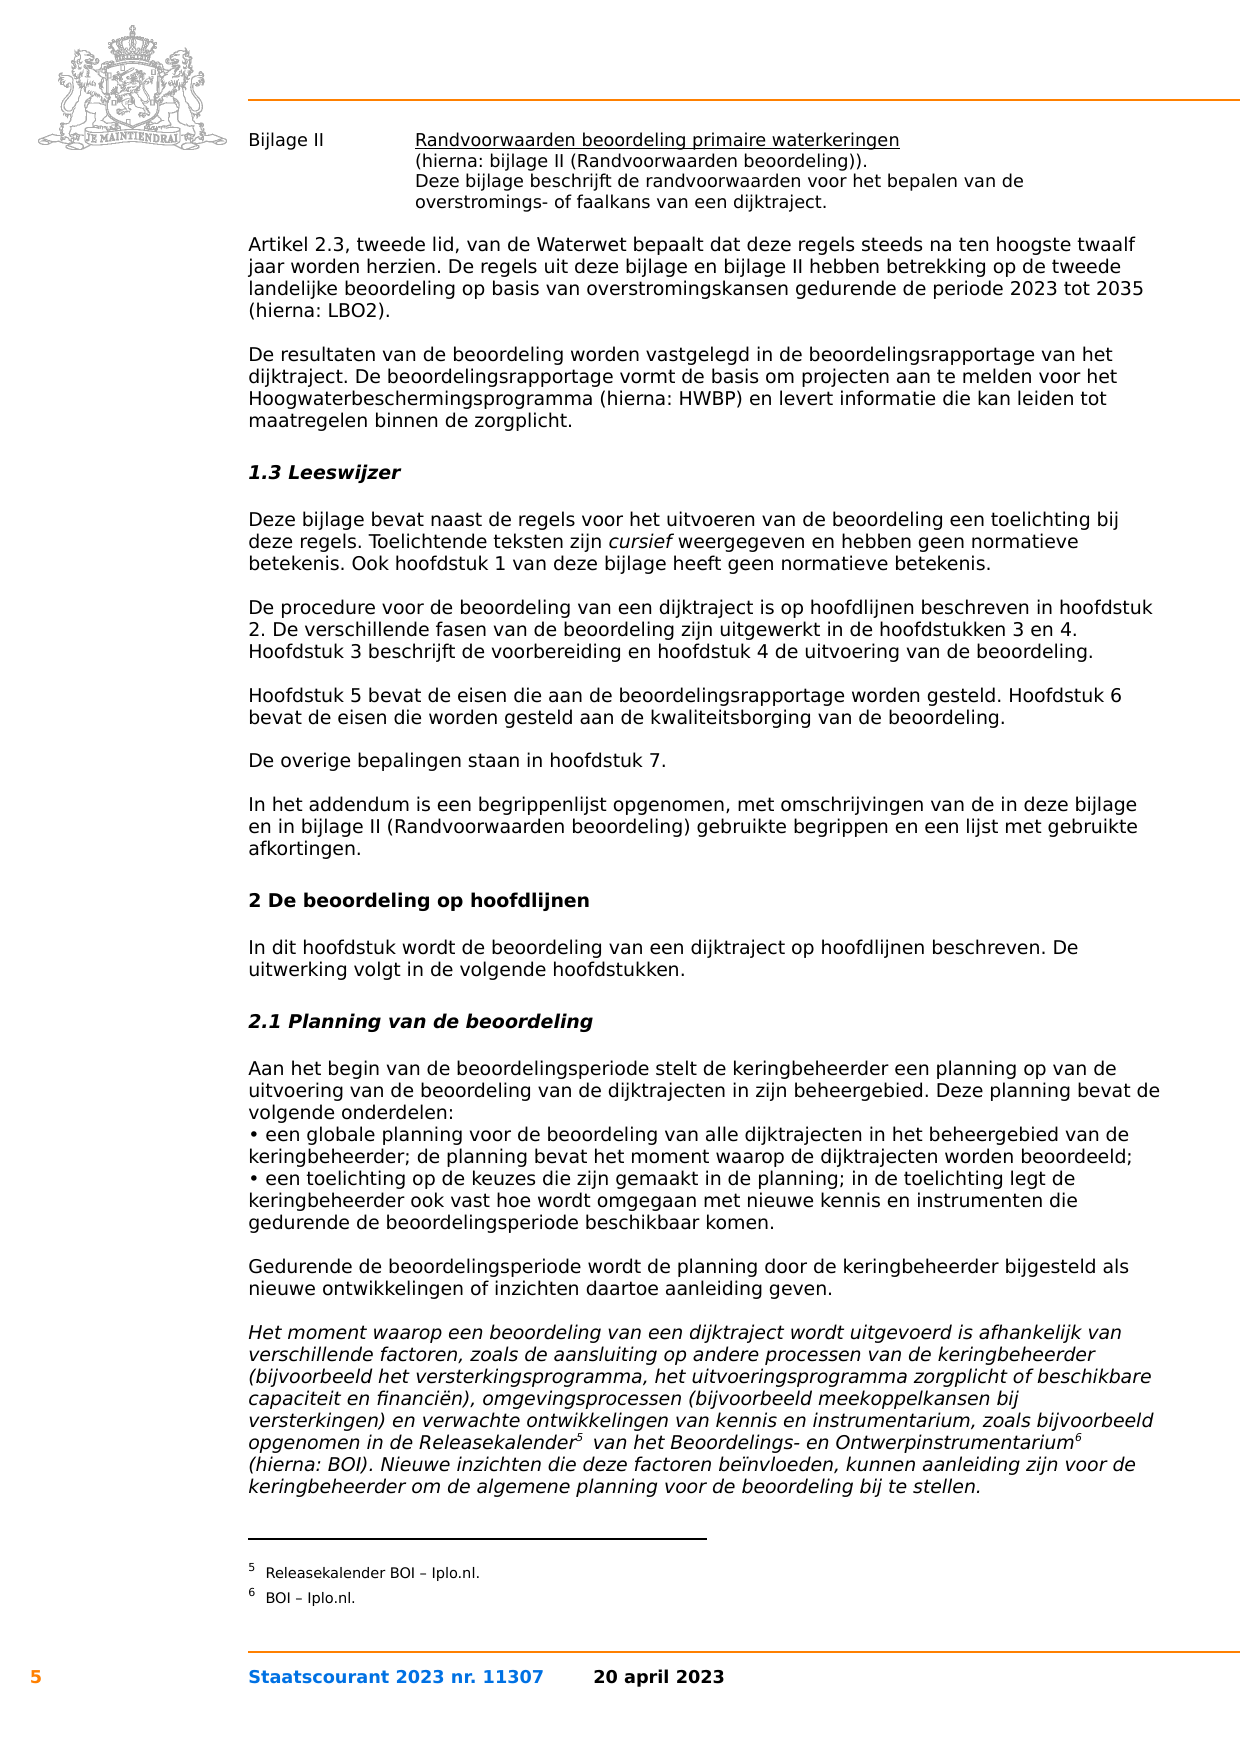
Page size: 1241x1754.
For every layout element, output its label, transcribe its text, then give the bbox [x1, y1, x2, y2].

text In het addendum is een begrippenlijst opgenomen, met omschrijvingen van de in deze bijlage en in bijlage II (Randvoorwaarden beoordeling) gebruikte begrippen en een lijst met gebruikte afkortingen. [248, 794, 1163, 860]
subtitle 2.1 Planning van de beoordeling [248, 1011, 1163, 1033]
picture [38, 25, 227, 150]
text In dit hoofdstuk wordt de beoordeling van een dijktraject op hoofdlijnen beschreven. De uitwerking volgt in de volgende hoofdstukken. [248, 937, 1163, 981]
text Releasekalender BOI – Iplo.nl. [248, 1561, 1163, 1583]
text Deze bijlage bevat naast de regels voor het uitvoeren van de beoordeling een toelichting bij deze regels. Toelichtende teksten zijn cursief weergegeven en hebben geen normatieve betekenis. Ook hoofdstuk 1 van deze bijlage heeft geen normatieve betekenis. [248, 509, 1163, 575]
text • een toelichting op de keuzes die zijn gemaakt in de planning; in de toelichting legt de keringbeheerder ook vast hoe wordt omgegaan met nieuwe kennis en instrumenten die gedurende de beoordelingsperiode beschikbaar komen. [248, 1168, 1163, 1234]
table_cell Bijlage II [248, 130, 409, 212]
text Artikel 2.3, tweede lid, van de Waterwet bepaalt dat deze regels steeds na ten hoogste twaalf jaar worden herzien. De regels uit deze bijlage en bijlage II hebben betrekking op de tweede landelijke beoordeling op basis van overstromingskansen gedurende de periode 2023 tot 2035 (hierna: LBO2). [248, 234, 1163, 322]
text Gedurende de beoordelingsperiode wordt de planning door de keringbeheerder bijgesteld als nieuwe ontwikkelingen of inzichten daartoe aanleiding geven. [248, 1256, 1163, 1300]
subtitle 2 De beoordeling op hoofdlijnen [248, 890, 1163, 912]
text • een globale planning voor de beoordeling van alle dijktrajecten in het beheergebied van de keringbeheerder; de planning bevat het moment waarop de dijktrajecten worden beoordeeld; [248, 1124, 1163, 1168]
text De resultaten van de beoordeling worden vastgelegd in de beoordelingsrapportage van het dijktraject. De beoordelingsrapportage vormt de basis om projecten aan te melden voor het Hoogwaterbeschermingsprogramma (hierna: HWBP) en levert informatie die kan leiden tot maatregelen binnen de zorgplicht. [248, 344, 1163, 432]
text Aan het begin van de beoordelingsperiode stelt de keringbeheerder een planning op van de uitvoering van de beoordeling van de dijktrajecten in zijn beheergebied. Deze planning bevat de volgende onderdelen: [248, 1058, 1163, 1124]
subtitle 1.3 Leeswijzer [248, 462, 1163, 484]
text De procedure voor de beoordeling van een dijktraject is op hoofdlijnen beschreven in hoofdstuk 2. De verschillende fasen van de beoordeling zijn uitgewerkt in de hoofdstukken 3 en 4. Hoofdstuk 3 beschrijft de voorbereiding en hoofdstuk 4 de uitvoering van de beoordeling. [248, 597, 1163, 663]
text BOI – Iplo.nl. [248, 1586, 1163, 1608]
text Het moment waarop een beoordeling van een dijktraject wordt uitgevoerd is afhankelijk van verschillende factoren, zoals de aansluiting op andere processen van de keringbeheerder (bijvoorbeeld het versterkingsprogramma, het uitvoeringsprogramma zorgplicht of beschikbare capaciteit en financiën), omgevingsprocessen (bijvoorbeeld meekoppelkansen bij versterkingen) en verwachte ontwikkelingen van kennis en instrumentarium, zoals bijvoorbeeld opgenomen in de Releasekalender van het Beoordelings- en Ontwerpinstrumentarium (hierna: BOI). Nieuwe inzichten die deze factoren beïnvloeden, kunnen aanleiding zijn voor de keringbeheerder om de algemene planning voor de beoordeling bij te stellen. [248, 1322, 1163, 1497]
table_cell Randvoorwaarden beoordeling primaire waterkeringen (hierna: bijlage II (Randvoorwaarden beoordeling)). Deze bijlage beschrijft de randvoorwaarden voor het bepalen van de overstromings- of faalkans van een dijktraject. [409, 130, 1163, 212]
text Hoofdstuk 5 bevat de eisen die aan de beoordelingsrapportage worden gesteld. Hoofdstuk 6 bevat de eisen die worden gesteld aan de kwaliteitsborging van de beoordeling. [248, 684, 1163, 728]
text De overige bepalingen staan in hoofdstuk 7. [248, 750, 1163, 772]
